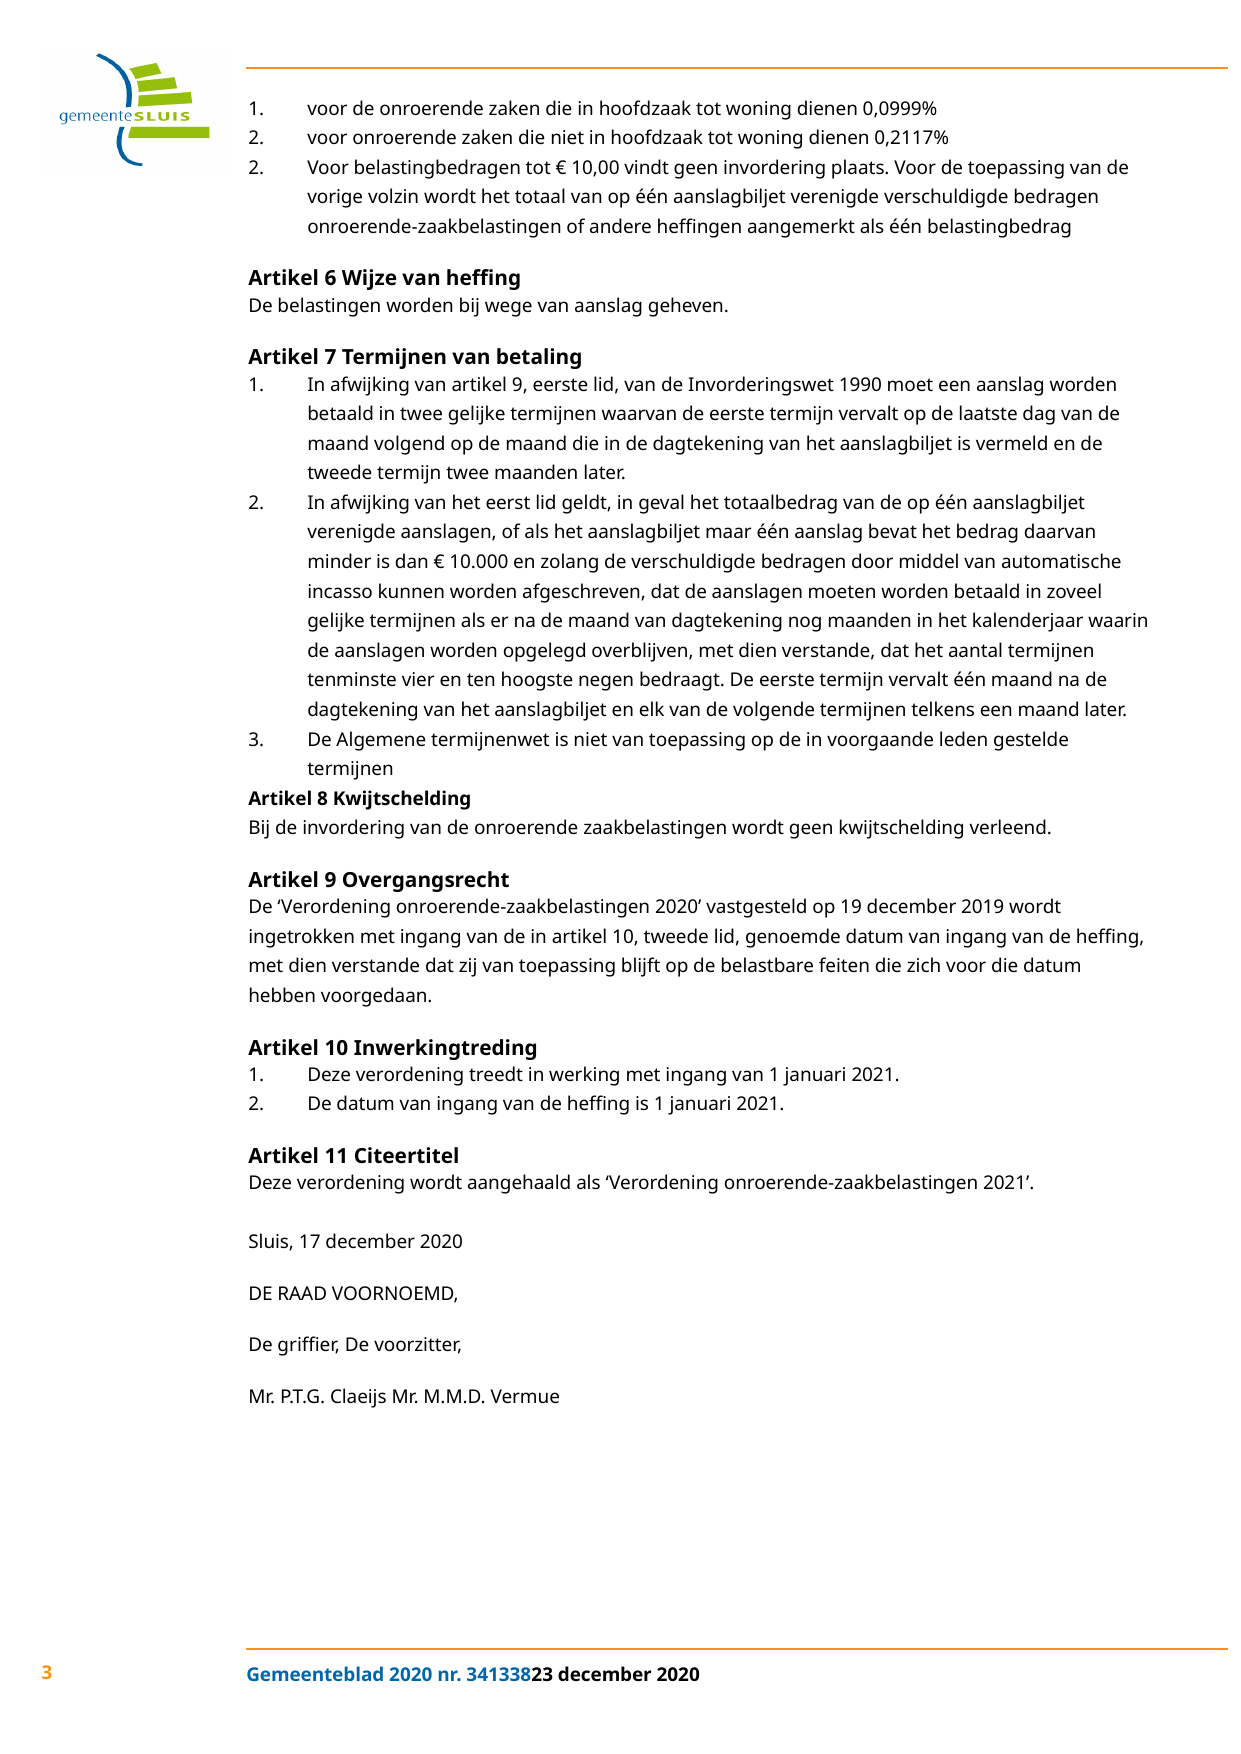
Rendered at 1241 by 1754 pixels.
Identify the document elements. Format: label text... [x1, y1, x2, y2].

picture [41, 47, 231, 172]
text Deze verordening wordt aangehaald als ‘Verordening onroerende-zaakbelastingen 2021’. [248, 1169, 1152, 1195]
text Artikel 10 Inwerkingtreding [248, 1033, 1152, 1061]
text De ‘Verordening onroerende-zaakbelastingen 2020’ vastgesteld op 19 december 2019 wordt ingetrokken met ingang van de in artikel 10, tweede lid, genoemde datum van ingang van de heffing, met dien verstande dat zij van toepassing blijft op de belastbare feiten die zich voor die datum hebben voorgedaan. [248, 893, 1152, 1008]
list voor de onroerende zaken die in hoofdzaak tot woning dienen 0,0999% [248, 95, 1152, 121]
list Voor belastingbedragen tot € 10,00 vindt geen invordering plaats. Voor de toepassing van de vorige volzin wordt het totaal van op één aanslagbiljet verenigde verschuldigde bedragen onroerende-zaakbelastingen of andere heffingen aangemerkt als één belastingbedrag [248, 154, 1152, 239]
list Deze verordening treedt in werking met ingang van 1 januari 2021. [248, 1061, 1152, 1087]
text De griffier, De voorzitter, [248, 1332, 1152, 1357]
text Artikel 11 Citeertitel [248, 1141, 1152, 1169]
list De Algemene termijnenwet is niet van toepassing op de in voorgaande leden gestelde termijnen [248, 726, 1152, 781]
text Mr. P.T.G. Claeijs Mr. M.M.D. Vermue [248, 1383, 1152, 1409]
text De belastingen worden bij wege van aanslag geheven. [248, 292, 1152, 318]
list In afwijking van het eerst lid geldt, in geval het totaalbedrag van de op één aanslagbiljet verenigde aanslagen, of als het aanslagbiljet maar één aanslag bevat het bedrag daarvan minder is dan € 10.000 en zolang de verschuldigde bedragen door middel van automatische incasso kunnen worden afgeschreven, dat de aanslagen moeten worden betaald in zoveel gelijke termijnen als er na de maand van dagtekening nog maanden in het kalenderjaar waarin de aanslagen worden opgelegd overblijven, met dien verstande, dat het aantal termijnen tenminste vier en ten hoogste negen bedraagt. De eerste termijn vervalt één maand na de dagtekening van het aanslagbiljet en elk van de volgende termijnen telkens een maand later. [248, 489, 1152, 722]
text Artikel 9 Overgangsrecht [248, 865, 1152, 893]
text Artikel 7 Termijnen van betaling [248, 342, 1152, 371]
text Artikel 8 Kwijtschelding [248, 785, 1152, 811]
list De datum van ingang van de heffing is 1 januari 2021. [248, 1091, 1152, 1116]
text Sluis, 17 december 2020 [248, 1229, 1152, 1254]
text Artikel 6 Wijze van heffing [248, 263, 1152, 292]
text DE RAAD VOORNOEMD, [248, 1280, 1152, 1306]
text Bij de invordering van de onroerende zaakbelastingen wordt geen kwijtschelding verleend. [248, 814, 1152, 840]
list In afwijking van artikel 9, eerste lid, van de Invorderingswet 1990 moet een aanslag worden betaald in twee gelijke termijnen waarvan de eerste termijn vervalt op de laatste dag van de maand volgend op de maand die in de dagtekening van het aanslagbiljet is vermeld en de tweede termijn twee maanden later. [248, 371, 1152, 485]
list voor onroerende zaken die niet in hoofdzaak tot woning dienen 0,2117% [248, 124, 1152, 150]
